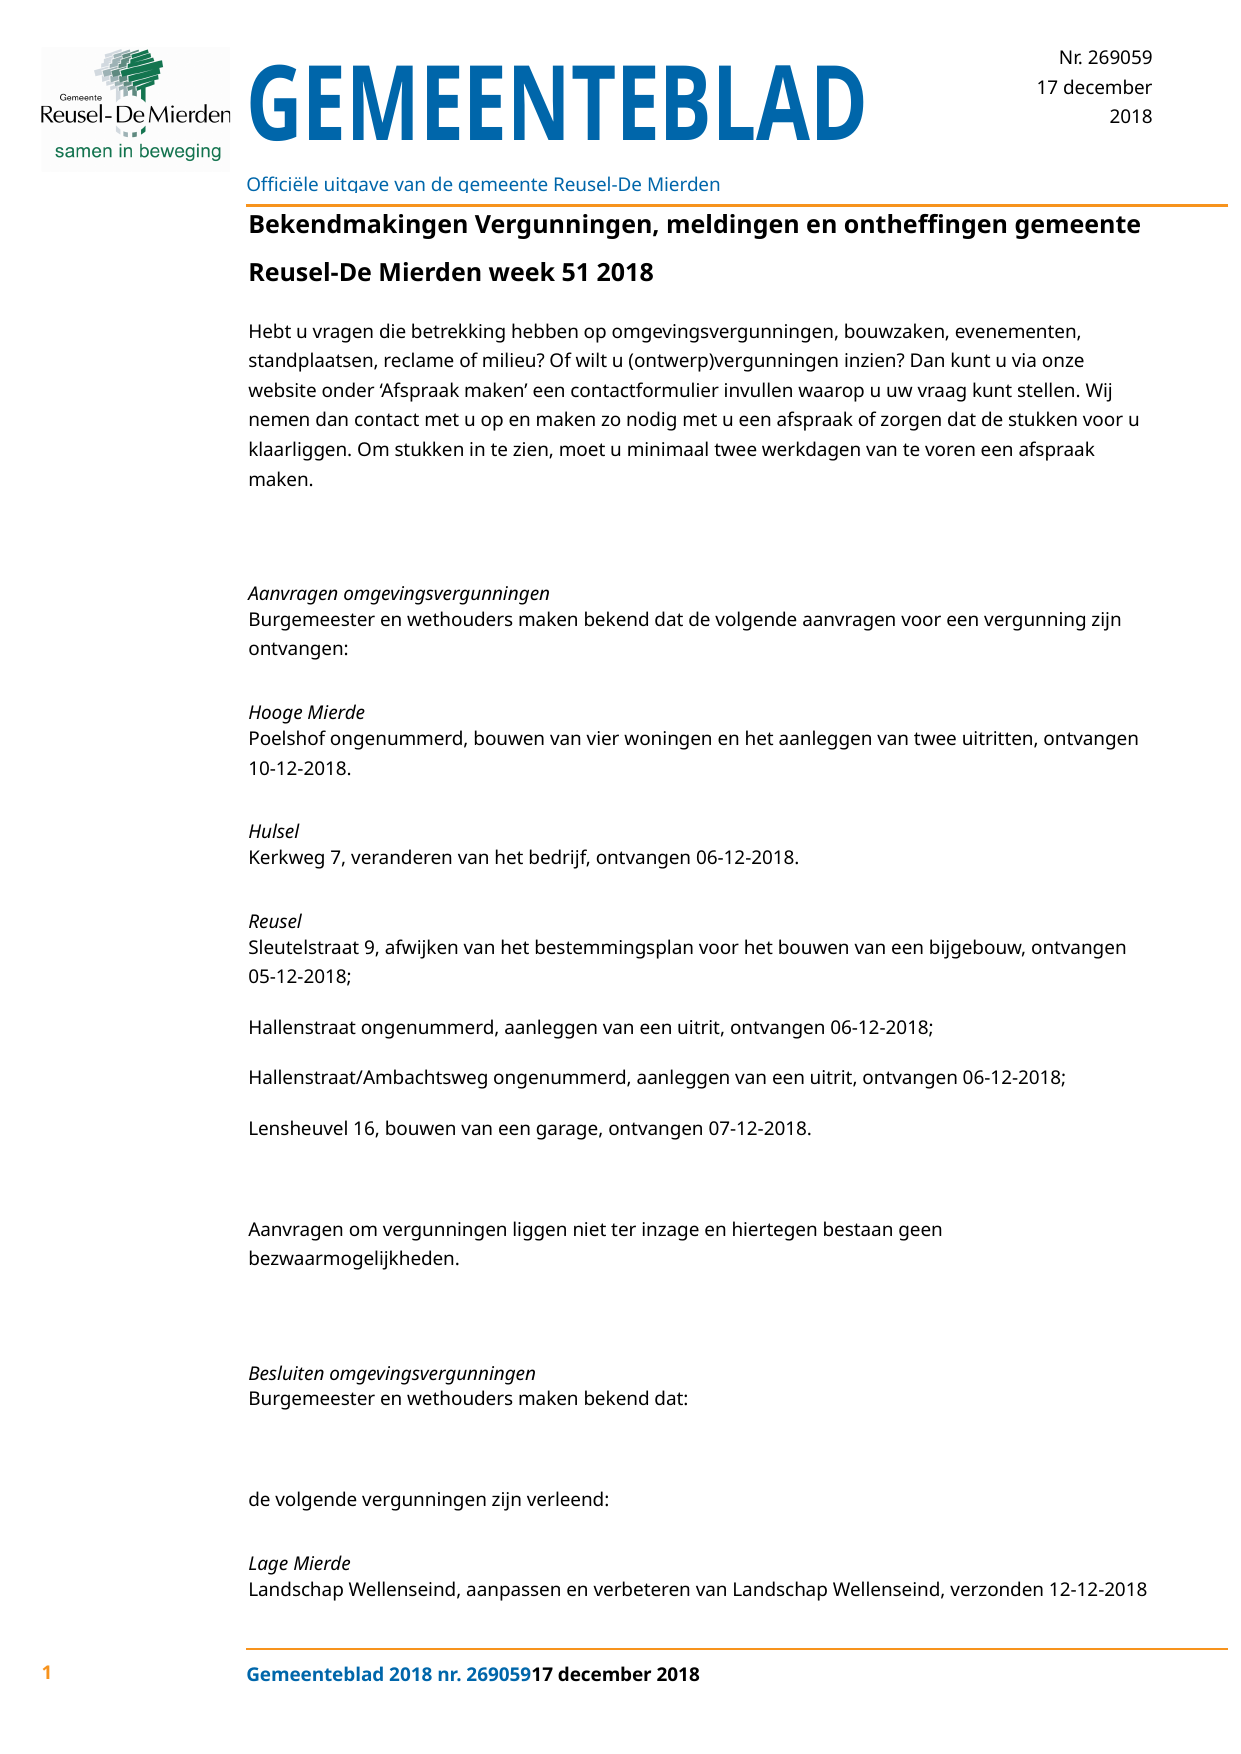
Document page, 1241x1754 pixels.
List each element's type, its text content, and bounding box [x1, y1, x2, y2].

text Burgemeester en wethouders maken bekend dat: [248, 1386, 1152, 1411]
text Hulsel [248, 819, 1152, 844]
text Aanvragen omgevingsvergunningen [248, 580, 1152, 606]
text Aanvragen om vergunningen liggen niet ter inzage en hiertegen bestaan geen bezwaarmogelijkheden. [248, 1216, 1152, 1271]
text Burgemeester en wethouders maken bekend dat de volgende aanvragen voor een vergunning zijn ontvangen: [248, 606, 1152, 661]
text de volgende vergunningen zijn verleend: [248, 1486, 1152, 1512]
picture [41, 47, 231, 172]
text Bekendmakingen Vergunningen, meldingen en ontheffingen gemeente Reusel-De Mierden week 51 2018 [248, 207, 1152, 288]
text Landschap Wellenseind, aanpassen en verbeteren van Landschap Wellenseind, verzonden 12-12-2018 [248, 1576, 1152, 1602]
text Besluiten omgevingsvergunningen [248, 1360, 1152, 1386]
text Hallenstraat/Ambachtsweg ongenummerd, aanleggen van een uitrit, ontvangen 06-12-2018; [248, 1064, 1152, 1090]
text Hooge Mierde [248, 699, 1152, 725]
text Sleutelstraat 9, afwijken van het bestemmingsplan voor het bouwen van een bijgebouw, ontvangen 05-12-2018; [248, 934, 1152, 989]
text Kerkweg 7, veranderen van het bedrijf, ontvangen 06-12-2018. [248, 844, 1152, 870]
text Lage Mierde [248, 1550, 1152, 1576]
text Lensheuvel 16, bouwen van een garage, ontvangen 07-12-2018. [248, 1115, 1152, 1141]
text Reusel [248, 908, 1152, 934]
text Poelshof ongenummerd, bouwen van vier woningen en het aanleggen van twee uitritten, ontvangen 10-12-2018. [248, 725, 1152, 781]
text Hebt u vragen die betrekking hebben op omgevingsvergunningen, bouwzaken, evenementen, standplaatsen, reclame of milieu? Of wilt u (ontwerp)vergunningen inzien? Dan kunt u via onze website onder ‘Afspraak maken’ een contactformulier invullen waarop u uw vraag kunt stellen. Wij nemen dan contact met u op en maken zo nodig met u een afspraak of zorgen dat de stukken voor u klaarliggen. Om stukken in te zien, moet u minimaal twee werkdagen van te voren een afspraak maken. [248, 318, 1152, 492]
text Hallenstraat ongenummerd, aanleggen van een uitrit, ontvangen 06-12-2018; [248, 1014, 1152, 1040]
